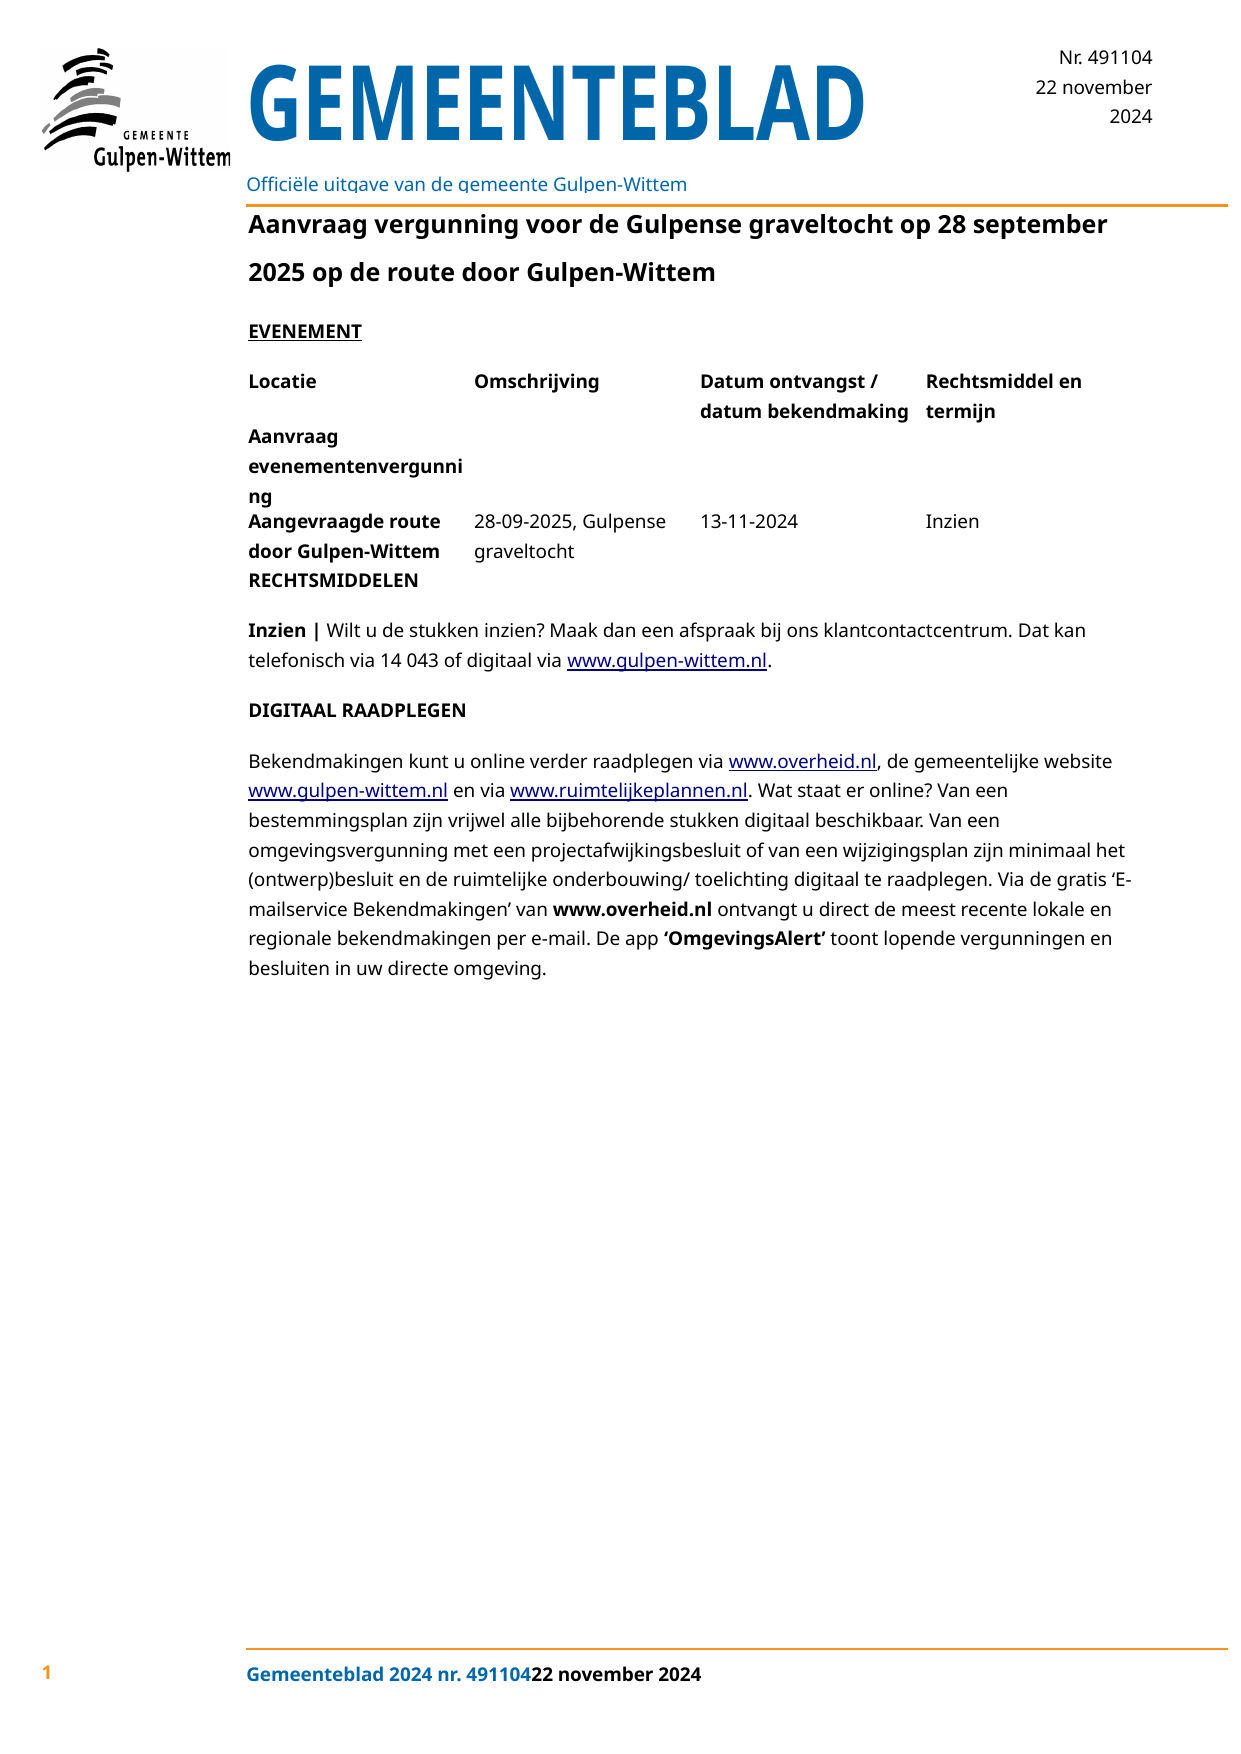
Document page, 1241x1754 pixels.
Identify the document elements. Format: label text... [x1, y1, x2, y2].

text DIGITAAL RAADPLEGEN [248, 698, 1152, 723]
table_header Omschrijving [474, 369, 700, 424]
table_cell Aangevraagde route door Gulpen-Wittem [248, 509, 474, 564]
text Inzien | Wilt u de stukken inzien? Maak dan een afspraak bij ons klantcontactcentrum. Dat kan telefonisch via 14 043 of digitaal via www.gulpen-wittem.nl. [248, 618, 1152, 673]
table_cell 13-11-2024 [700, 509, 926, 564]
table_cell [700, 424, 926, 509]
table_header Datum ontvangst / datum bekendmaking [700, 369, 926, 424]
table_cell Inzien [926, 509, 1152, 564]
text EVENEMENT [248, 318, 1152, 344]
table_cell 28-09-2025, Gulpense graveltocht [474, 509, 700, 564]
table_header Rechtsmiddel en termijn [926, 369, 1152, 424]
table_cell [474, 424, 700, 509]
text Aanvraag vergunning voor de Gulpense graveltocht op 28 september 2025 op de route door Gulpen-Wittem [248, 207, 1152, 288]
text RECHTSMIDDELEN [248, 567, 1152, 593]
table_header Locatie [248, 369, 474, 424]
text Bekendmakingen kunt u online verder raadplegen via www.overheid.nl, de gemeentelijke website www.gulpen-wittem.nl en via www.ruimtelijkeplannen.nl. Wat staat er online? Van een bestemmingsplan zijn vrijwel alle bijbehorende stukken digitaal beschikbaar. Van een omgevingsvergunning met een projectafwijkingsbesluit of van een wijzigingsplan zijn minimaal het (ontwerp)besluit en de ruimtelijke onderbouwing/ toelichting digitaal te raadplegen. Via de gratis ‘E-mailservice Bekendmakingen’ van www.overheid.nl ontvangt u direct de meest recente lokale en regionale bekendmakingen per e-mail. De app ‘OmgevingsAlert’ toont lopende vergunningen en besluiten in uw directe omgeving. [248, 748, 1152, 981]
picture [41, 47, 231, 172]
table_cell [926, 424, 1152, 509]
table_cell Aanvraag evenementenvergunning [248, 424, 474, 509]
